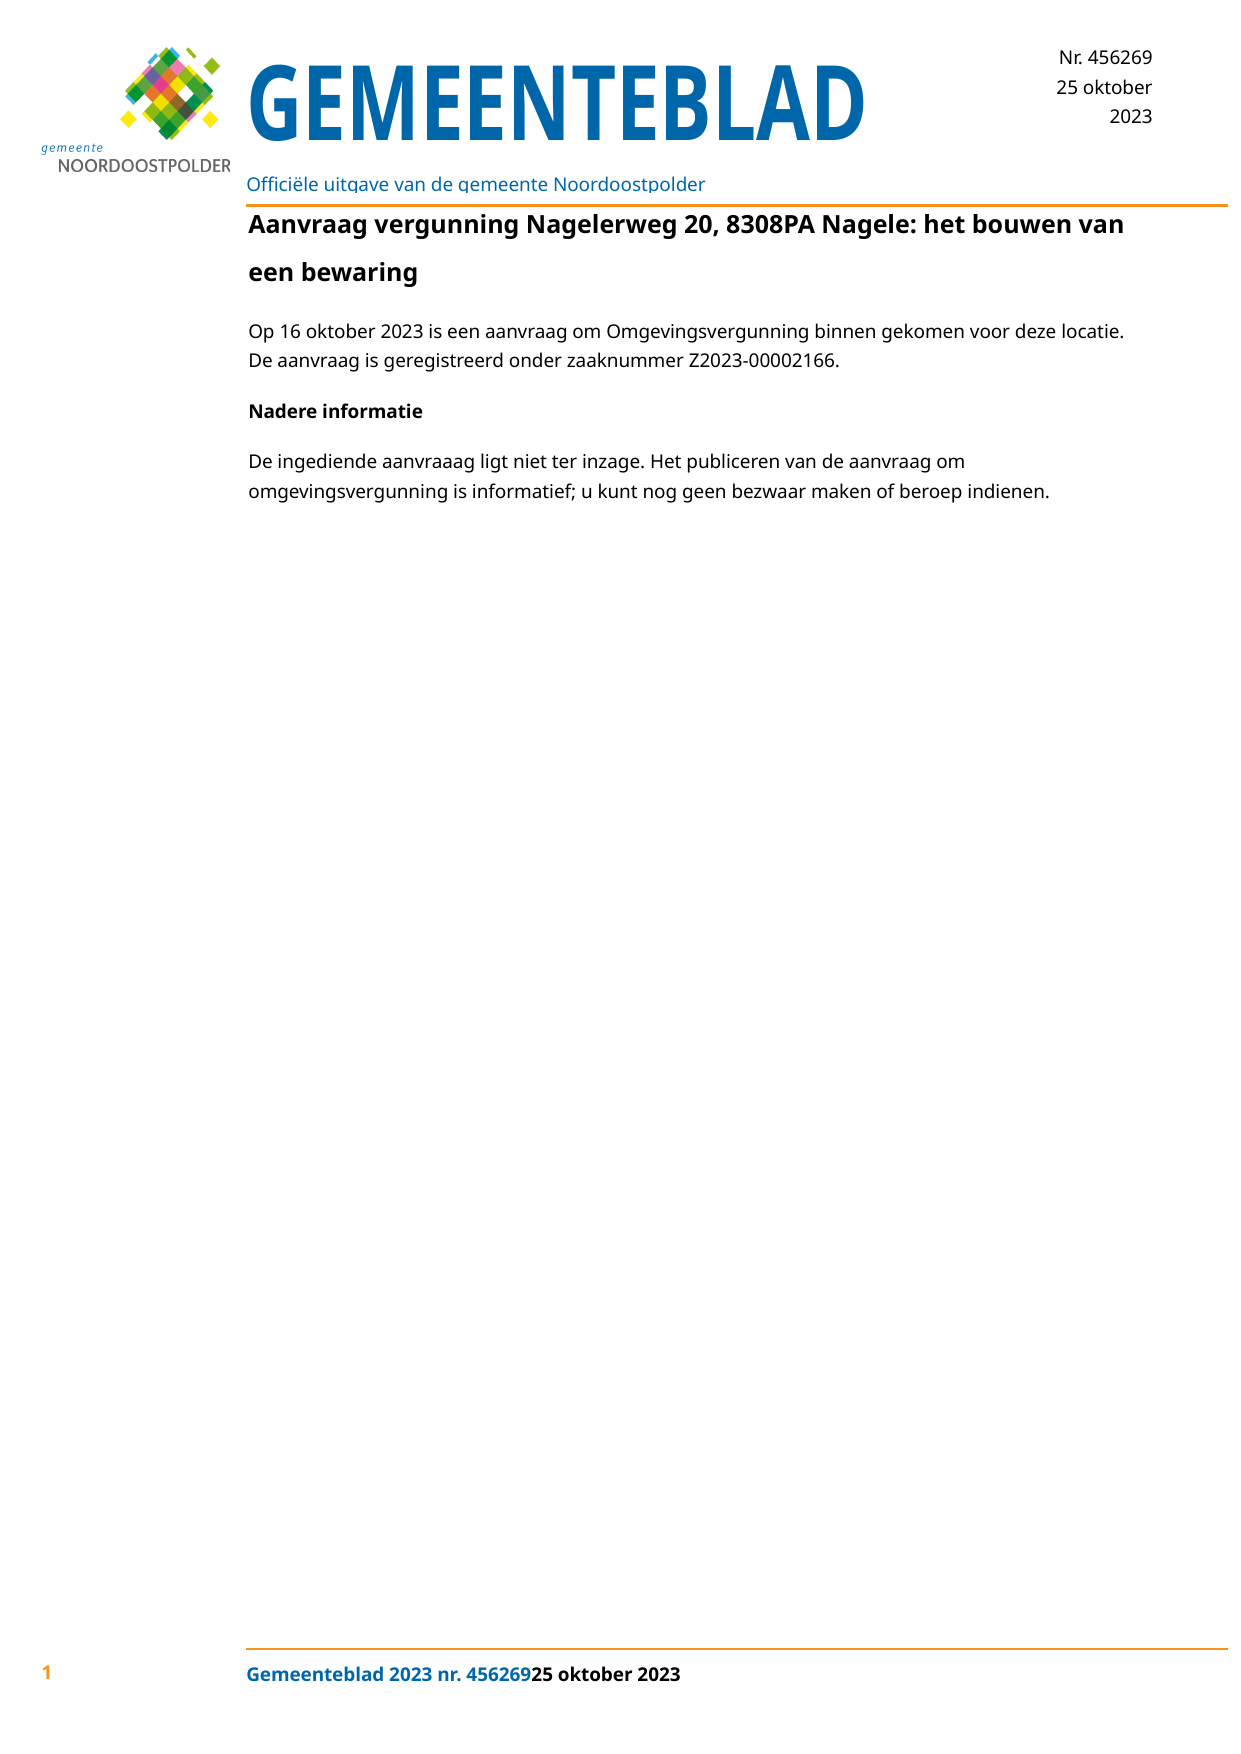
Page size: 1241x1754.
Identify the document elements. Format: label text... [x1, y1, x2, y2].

text Op 16 oktober 2023 is een aanvraag om Omgevingsvergunning binnen gekomen voor deze locatie. De aanvraag is geregistreerd onder zaaknummer Z2023-00002166. [248, 318, 1152, 373]
text Aanvraag vergunning Nagelerweg 20, 8308PA Nagele: het bouwen van een bewaring [248, 207, 1152, 288]
picture [41, 47, 231, 172]
text De ingediende aanvraaag ligt niet ter inzage. Het publiceren van de aanvraag om omgevingsvergunning is informatief; u kunt nog geen bezwaar maken of beroep indienen. [248, 448, 1152, 504]
text Nadere informatie [248, 398, 1152, 424]
